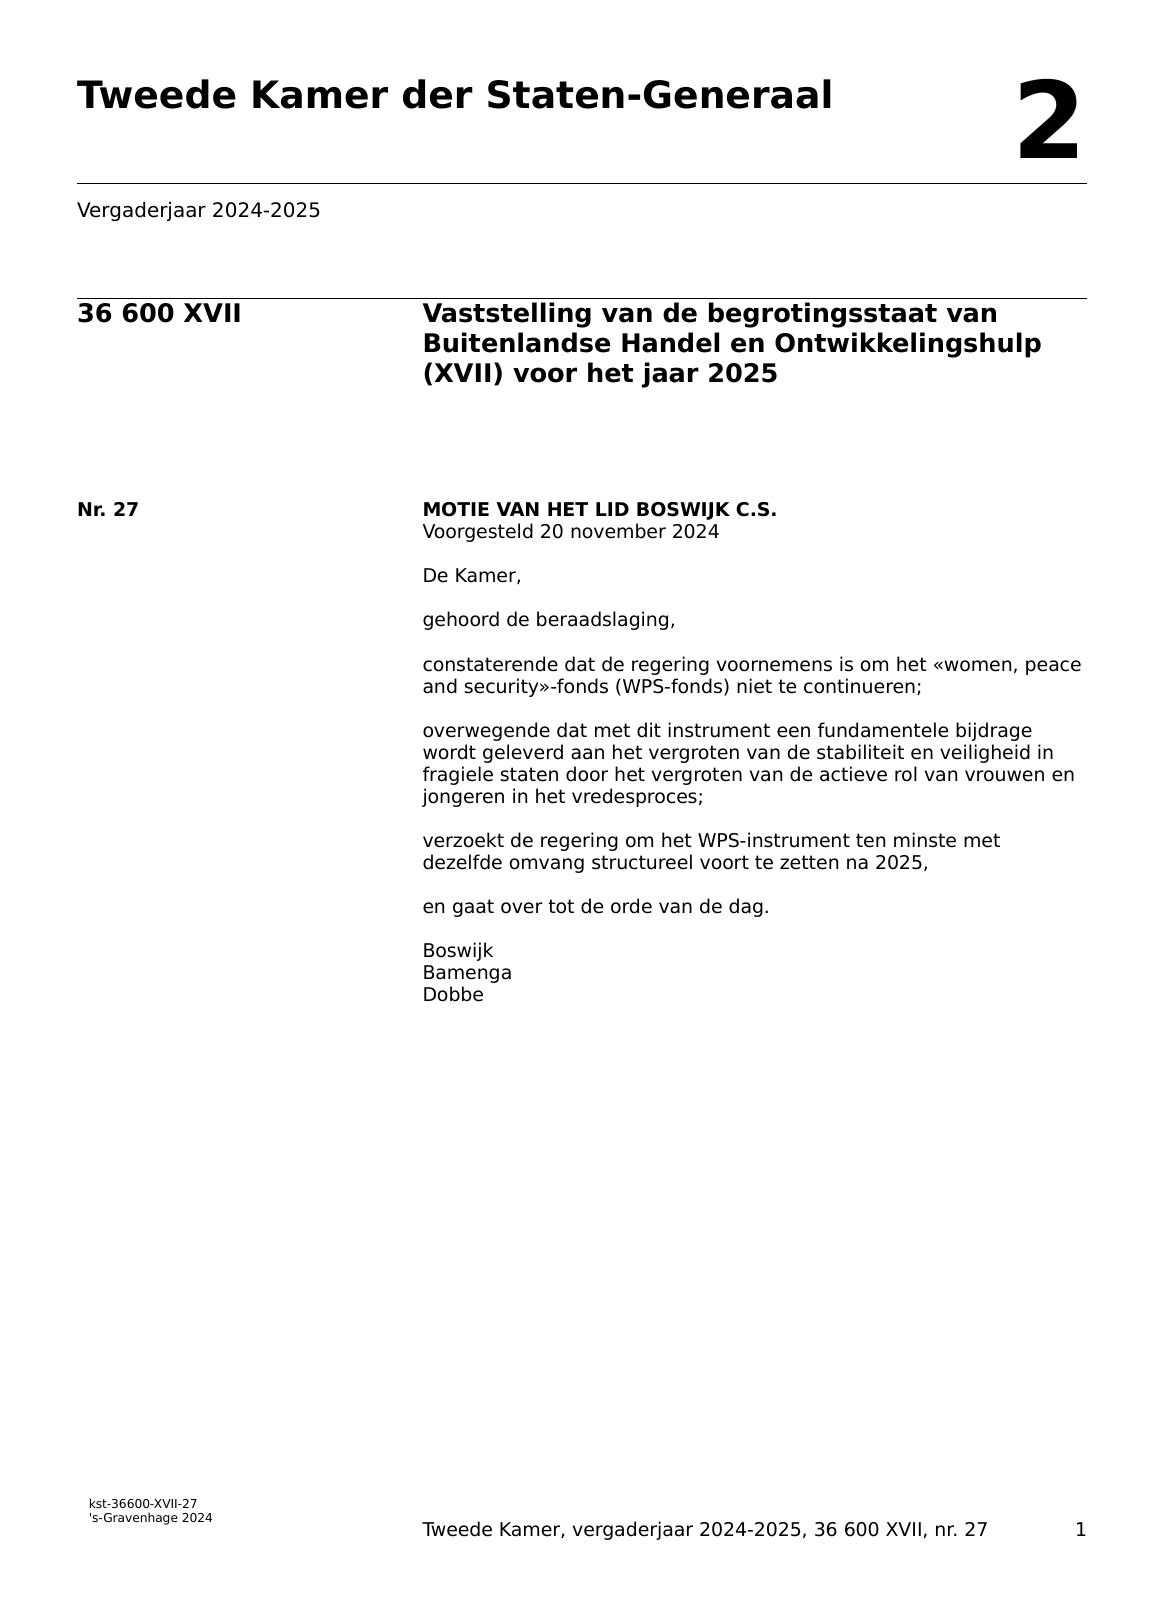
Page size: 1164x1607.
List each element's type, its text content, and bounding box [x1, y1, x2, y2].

text Dobbe [422, 984, 1087, 1006]
text 's-Gravenhage 2024 [88, 1511, 323, 1525]
text overwegende dat met dit instrument een fundamentele bijdrage wordt geleverd aan het vergroten van de stabiliteit en veiligheid in fragiele staten door het vergroten van de actieve rol van vrouwen en jongeren in het vredesproces; [422, 720, 1087, 808]
table_header 2 [886, 59, 1087, 183]
text Bamenga [422, 962, 1087, 984]
subtitle 36 600 XVII Vaststelling van de begrotingsstaat van Buitenlandse Handel en Ontwikkelingshulp (XVII) voor het jaar 2025 [77, 299, 1087, 388]
text gehoord de beraadslaging, [422, 609, 1087, 631]
subtitle Nr. 27 MOTIE VAN HET LID BOSWIJK C.S. [77, 499, 1087, 521]
text verzoekt de regering om het WPS-instrument ten minste met dezelfde omvang structureel voort te zetten na 2025, [422, 830, 1087, 874]
text Boswijk [422, 940, 1087, 962]
table_cell Vergaderjaar 2024-2025 [77, 184, 1087, 298]
text Voorgesteld 20 november 2024 [422, 521, 1087, 543]
text De Kamer, [422, 565, 1087, 587]
text en gaat over tot de orde van de dag. [422, 896, 1087, 918]
text kst-36600-XVII-27 [88, 1497, 323, 1511]
table_header Tweede Kamer der Staten-Generaal [77, 59, 886, 183]
text constaterende dat de regering voornemens is om het «women, peace and security»-fonds (WPS-fonds) niet te continueren; [422, 653, 1087, 697]
